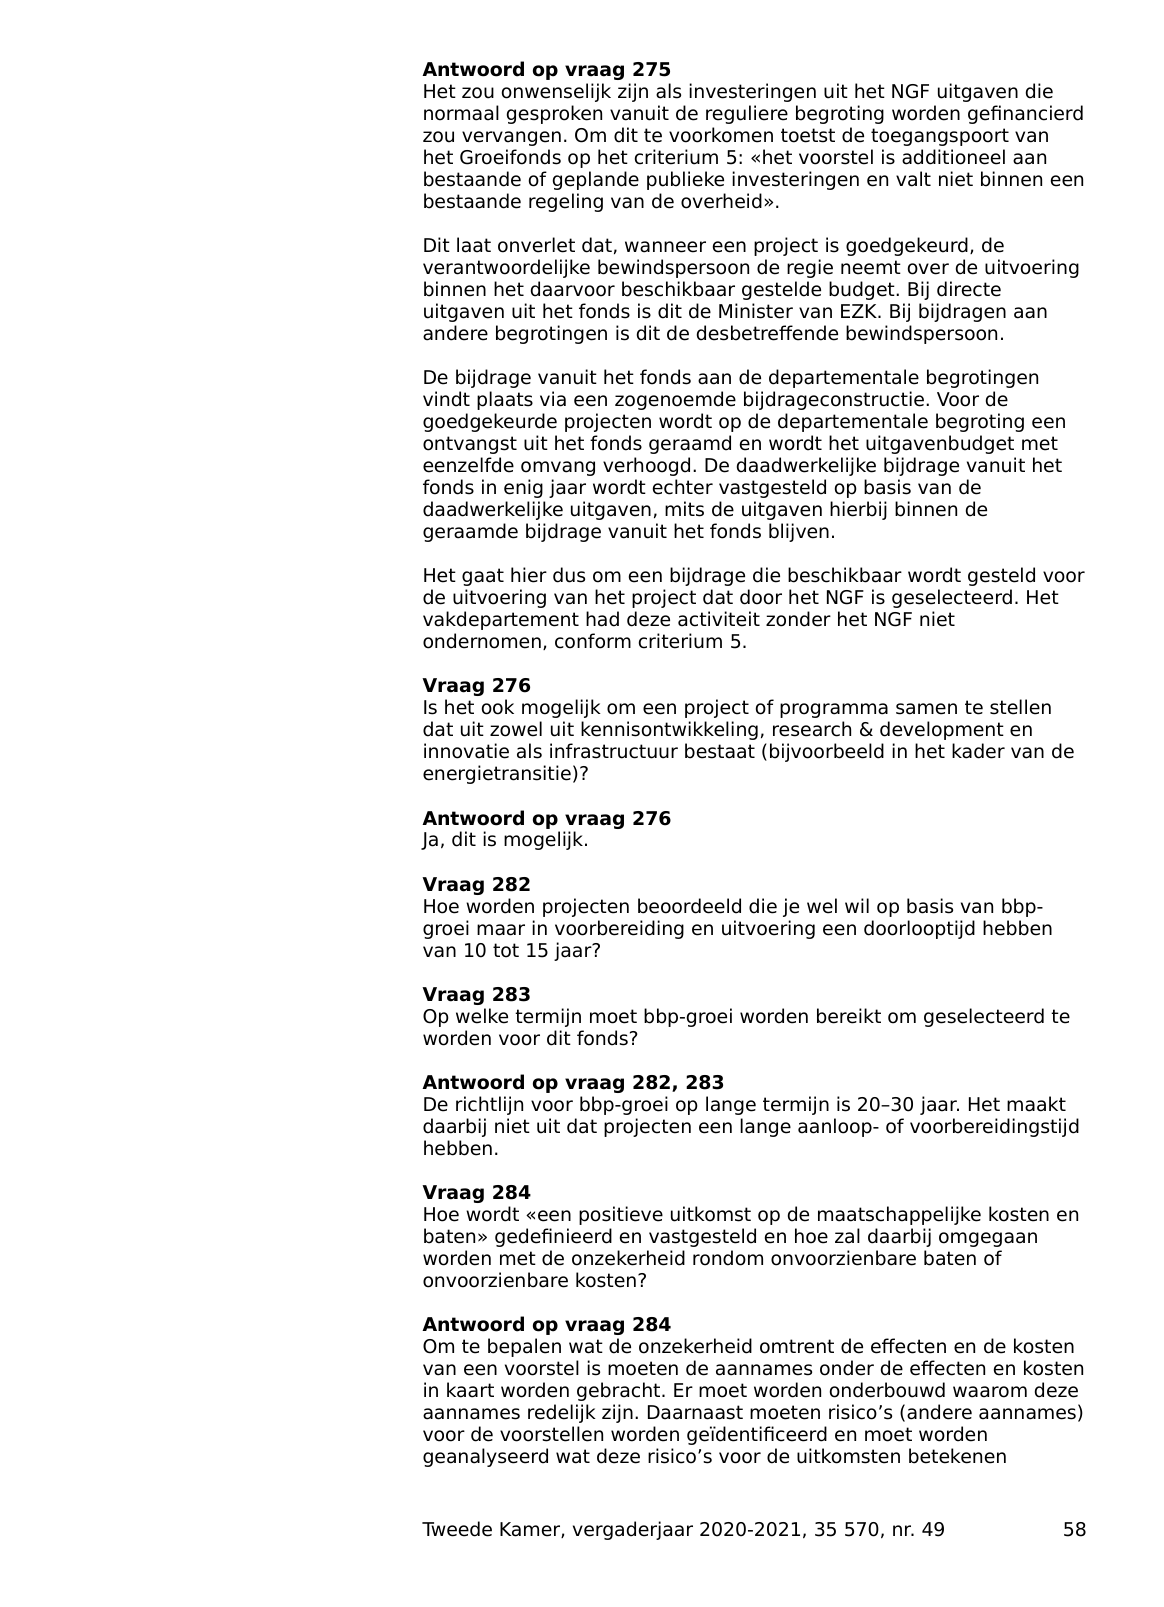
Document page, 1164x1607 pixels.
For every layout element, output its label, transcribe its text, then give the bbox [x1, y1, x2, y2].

subtitle Antwoord op vraag 275 [422, 59, 1087, 81]
subtitle Vraag 284 [422, 1182, 1087, 1204]
text Het zou onwenselijk zijn als investeringen uit het NGF uitgaven die normaal gesproken vanuit de reguliere begroting worden gefinancierd zou vervangen. Om dit te voorkomen toetst de toegangspoort van het Groeifonds op het criterium 5: «het voorstel is additioneel aan bestaande of geplande publieke investeringen en valt niet binnen een bestaande regeling van de overheid». [422, 81, 1087, 213]
subtitle Vraag 282 [422, 873, 1087, 896]
text De richtlijn voor bbp-groei op lange termijn is 20–30 jaar. Het maakt daarbij niet uit dat projecten een lange aanloop- of voorbereidingstijd hebben. [422, 1094, 1087, 1160]
subtitle Antwoord op vraag 284 [422, 1314, 1087, 1336]
subtitle Antwoord op vraag 276 [422, 807, 1087, 829]
text Dit laat onverlet dat, wanneer een project is goedgekeurd, de verantwoordelijke bewindspersoon de regie neemt over de uitvoering binnen het daarvoor beschikbaar gestelde budget. Bij directe uitgaven uit het fonds is dit de Minister van EZK. Bij bijdragen aan andere begrotingen is dit de desbetreffende bewindspersoon. [422, 235, 1087, 345]
text Hoe worden projecten beoordeeld die je wel wil op basis van bbp-groei maar in voorbereiding en uitvoering een doorlooptijd hebben van 10 tot 15 jaar? [422, 896, 1087, 961]
text De bijdrage vanuit het fonds aan de departementale begrotingen vindt plaats via een zogenoemde bijdrageconstructie. Voor de goedgekeurde projecten wordt op de departementale begroting een ontvangst uit het fonds geraamd en wordt het uitgavenbudget met eenzelfde omvang verhoogd. De daadwerkelijke bijdrage vanuit het fonds in enig jaar wordt echter vastgesteld op basis van de daadwerkelijke uitgaven, mits de uitgaven hierbij binnen de geraamde bijdrage vanuit het fonds blijven. [422, 367, 1087, 543]
subtitle Vraag 283 [422, 984, 1087, 1006]
text Op welke termijn moet bbp-groei worden bereikt om geselecteerd te worden voor dit fonds? [422, 1006, 1087, 1049]
text Ja, dit is mogelijk. [422, 829, 1087, 851]
subtitle Vraag 276 [422, 675, 1087, 697]
text Het gaat hier dus om een bijdrage die beschikbaar wordt gesteld voor de uitvoering van het project dat door het NGF is geselecteerd. Het vakdepartement had deze activiteit zonder het NGF niet ondernomen, conform criterium 5. [422, 565, 1087, 653]
subtitle Antwoord op vraag 282, 283 [422, 1072, 1087, 1094]
text Is het ook mogelijk om een project of programma samen te stellen dat uit zowel uit kennisontwikkeling, research & development en innovatie als infrastructuur bestaat (bijvoorbeeld in het kader van de energietransitie)? [422, 697, 1087, 785]
text Om te bepalen wat de onzekerheid omtrent de effecten en de kosten van een voorstel is moeten de aannames onder de effecten en kosten in kaart worden gebracht. Er moet worden onderbouwd waarom deze aannames redelijk zijn. Daarnaast moeten risico’s (andere aannames) voor de voorstellen worden geïdentificeerd en moet worden geanalyseerd wat deze risico’s voor de uitkomsten betekenen [422, 1336, 1087, 1468]
text Hoe wordt «een positieve uitkomst op de maatschappelijke kosten en baten» gedefinieerd en vastgesteld en hoe zal daarbij omgegaan worden met de onzekerheid rondom onvoorzienbare baten of onvoorzienbare kosten? [422, 1204, 1087, 1292]
